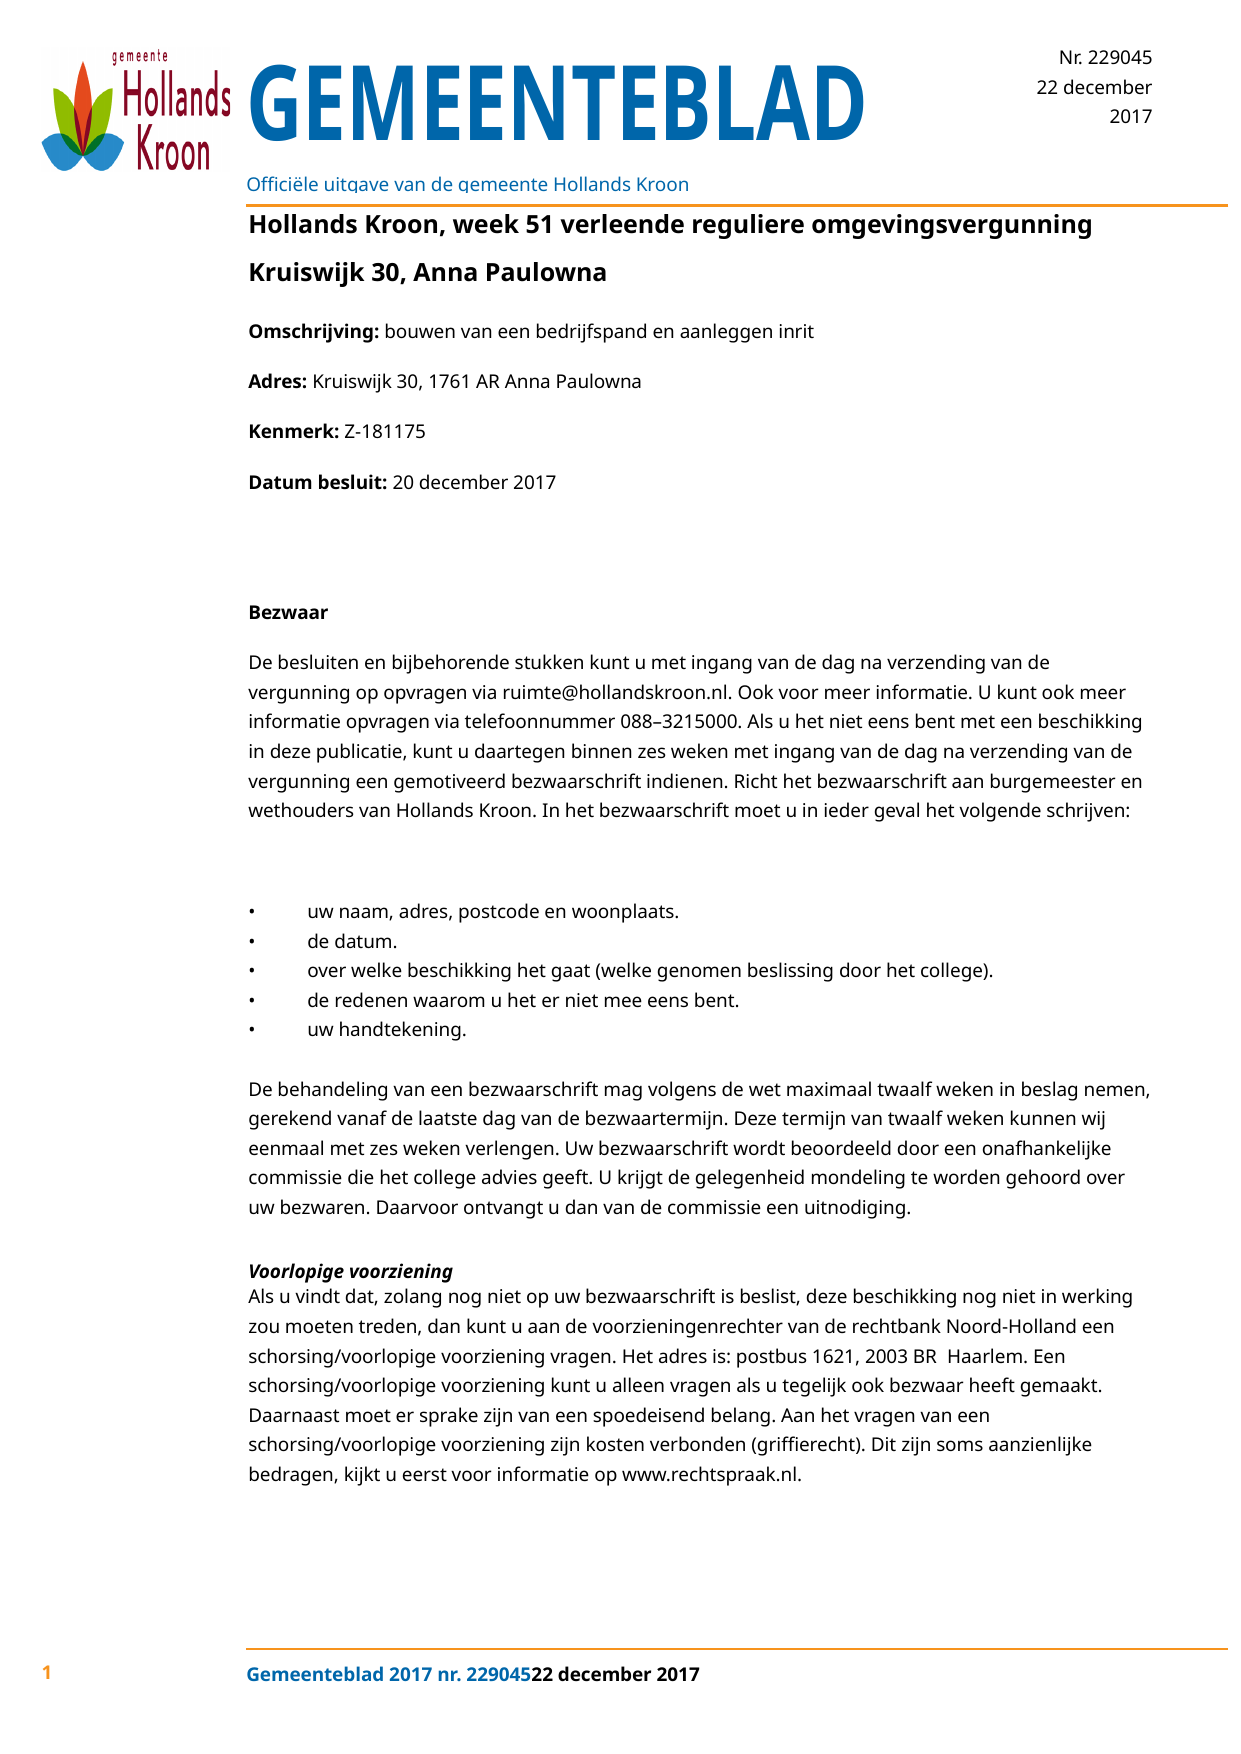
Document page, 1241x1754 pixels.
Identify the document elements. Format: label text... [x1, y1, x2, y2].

text Als u vindt dat, zolang nog niet op uw bezwaarschrift is beslist, deze beschikking nog niet in werking zou moeten treden, dan kunt u aan de voorzieningenrechter van de rechtbank Noord-Holland een schorsing/voorlopige voorziening vragen. Het adres is: postbus 1621, 2003 BR Haarlem. Een schorsing/voorlopige voorziening kunt u alleen vragen als u tegelijk ook bezwaar heeft gemaakt. Daarnaast moet er sprake zijn van een spoedeisend belang. Aan het vragen van een schorsing/voorlopige voorziening zijn kosten verbonden (griffierecht). Dit zijn soms aanzienlijke bedragen, kijkt u eerst voor informatie op www.rechtspraak.nl. [248, 1284, 1152, 1487]
text Adres: Kruiswijk 30, 1761 AR Anna Paulowna [248, 368, 1152, 394]
text Bezwaar [248, 599, 1152, 625]
list uw handtekening. [248, 1017, 1152, 1042]
text De besluiten en bijbehorende stukken kunt u met ingang van de dag na verzending van de vergunning op opvragen via ruimte@hollandskroon.nl. Ook voor meer informatie. U kunt ook meer informatie opvragen via telefoonnummer 088–3215000. Als u het niet eens bent met een beschikking in deze publicatie, kunt u daartegen binnen zes weken met ingang van de dag na verzending van de vergunning een gemotiveerd bezwaarschrift indienen. Richt het bezwaarschrift aan burgemeester en wethouders van Hollands Kroon. In het bezwaarschrift moet u in ieder geval het volgende schrijven: [248, 649, 1152, 823]
text Voorlopige voorziening [248, 1258, 1152, 1284]
list over welke beschikking het gaat (welke genomen beslissing door het college). [248, 957, 1152, 983]
picture [41, 47, 231, 172]
text De behandeling van een bezwaarschrift mag volgens de wet maximaal twaalf weken in beslag nemen, gerekend vanaf de laatste dag van de bezwaartermijn. Deze termijn van twaalf weken kunnen wij eenmaal met zes weken verlengen. Uw bezwaarschrift wordt beoordeeld door een onafhankelijke commissie die het college advies geeft. U krijgt de gelegenheid mondeling te worden gehoord over uw bezwaren. Daarvoor ontvangt u dan van de commissie een uitnodiging. [248, 1076, 1152, 1220]
list de datum. [248, 928, 1152, 953]
table_header [700, 469, 1152, 495]
text Kenmerk: Z-181175 [248, 419, 1152, 444]
text Omschrijving: bouwen van een bedrijfspand en aanleggen inrit [248, 318, 1152, 344]
list de redenen waarom u het er niet mee eens bent. [248, 987, 1152, 1013]
list uw naam, adres, postcode en woonplaats. [248, 898, 1152, 924]
table_header Datum besluit: 20 december 2017 [248, 469, 700, 495]
text Hollands Kroon, week 51 verleende reguliere omgevingsvergunning Kruiswijk 30, Anna Paulowna [248, 207, 1152, 288]
